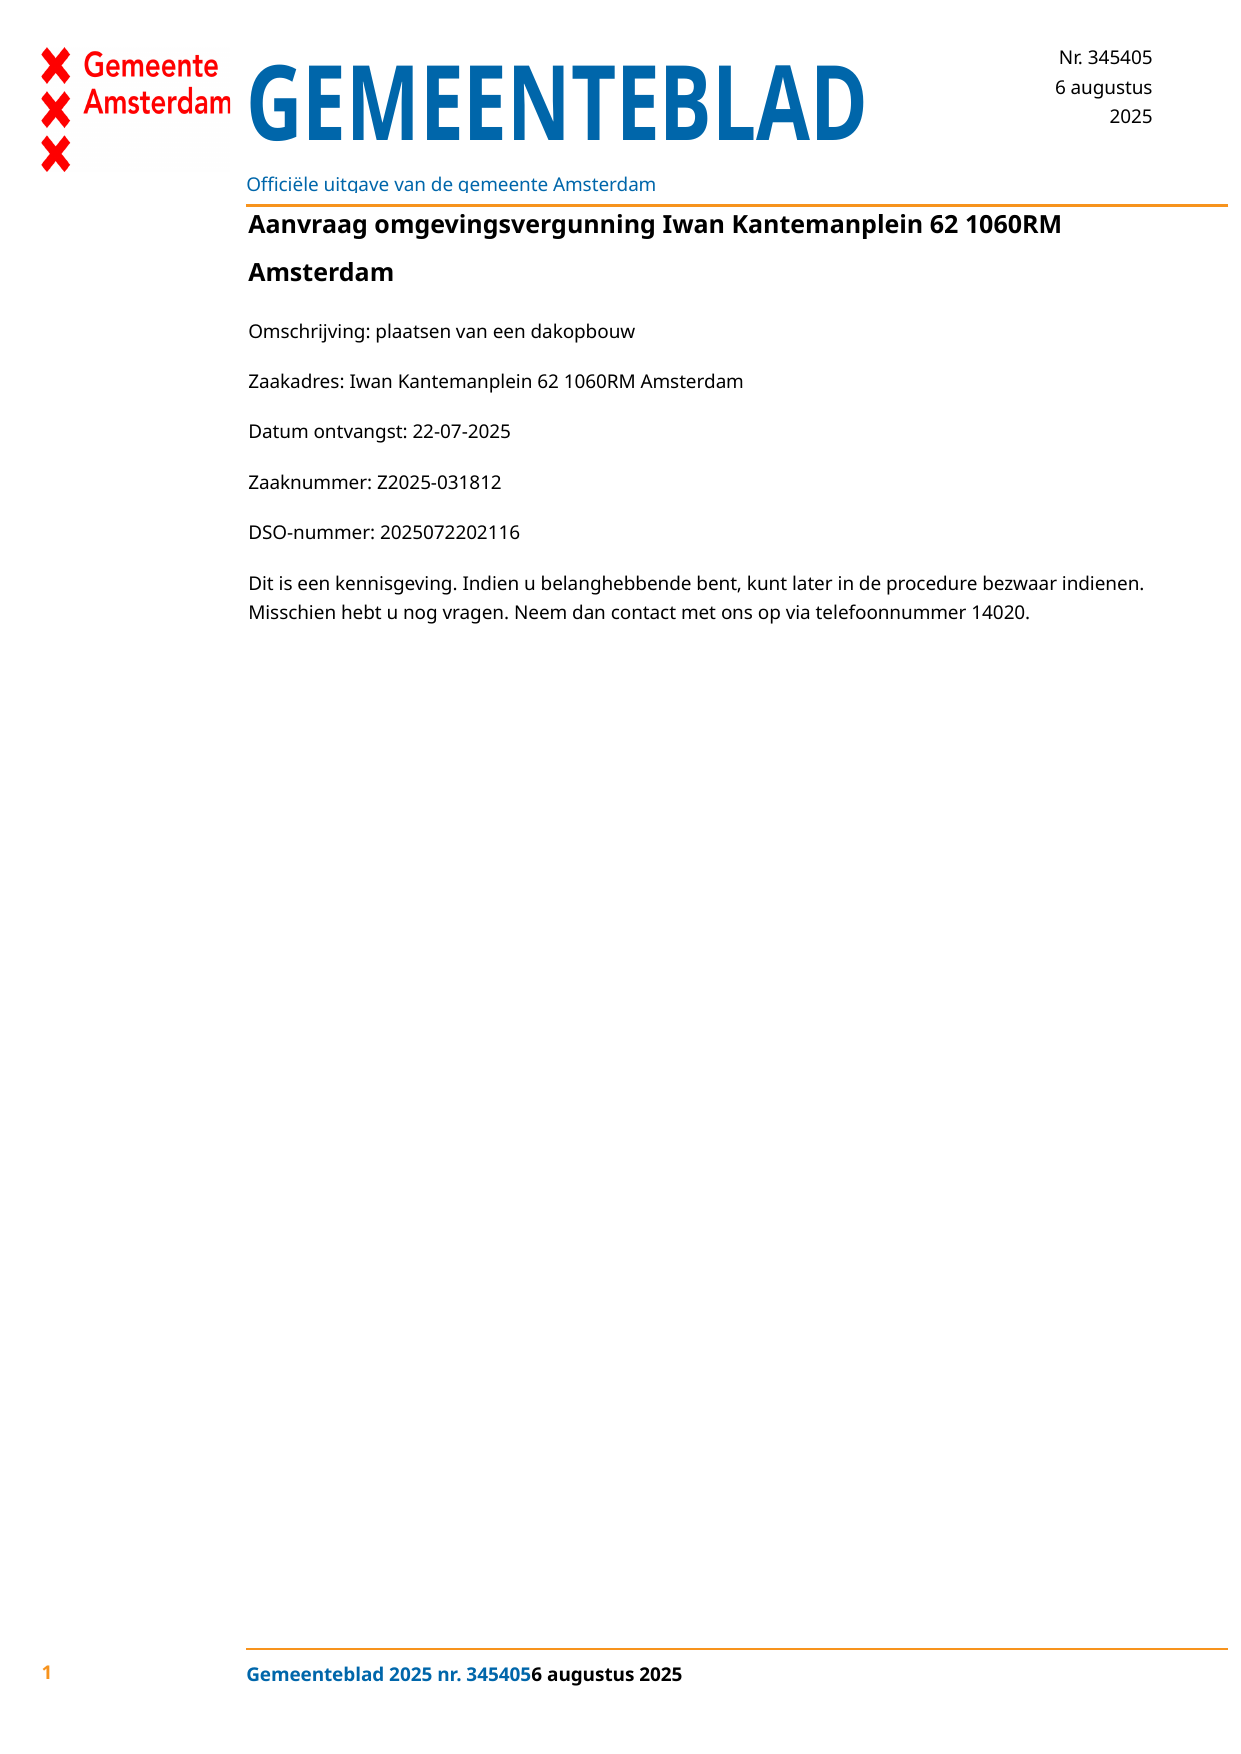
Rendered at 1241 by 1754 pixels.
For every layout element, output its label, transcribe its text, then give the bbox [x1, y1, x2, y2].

text Aanvraag omgevingsvergunning Iwan Kantemanplein 62 1060RM Amsterdam [248, 207, 1152, 288]
text Zaakadres: Iwan Kantemanplein 62 1060RM Amsterdam [248, 368, 1152, 394]
picture [41, 47, 231, 172]
text Datum ontvangst: 22-07-2025 [248, 419, 1152, 444]
text Dit is een kennisgeving. Indien u belanghebbende bent, kunt later in de procedure bezwaar indienen. Misschien hebt u nog vragen. Neem dan contact met ons op via telefoonnummer 14020. [248, 570, 1152, 625]
text Zaaknummer: Z2025-031812 [248, 469, 1152, 495]
text Omschrijving: plaatsen van een dakopbouw [248, 318, 1152, 344]
text DSO-nummer: 2025072202116 [248, 519, 1152, 545]
